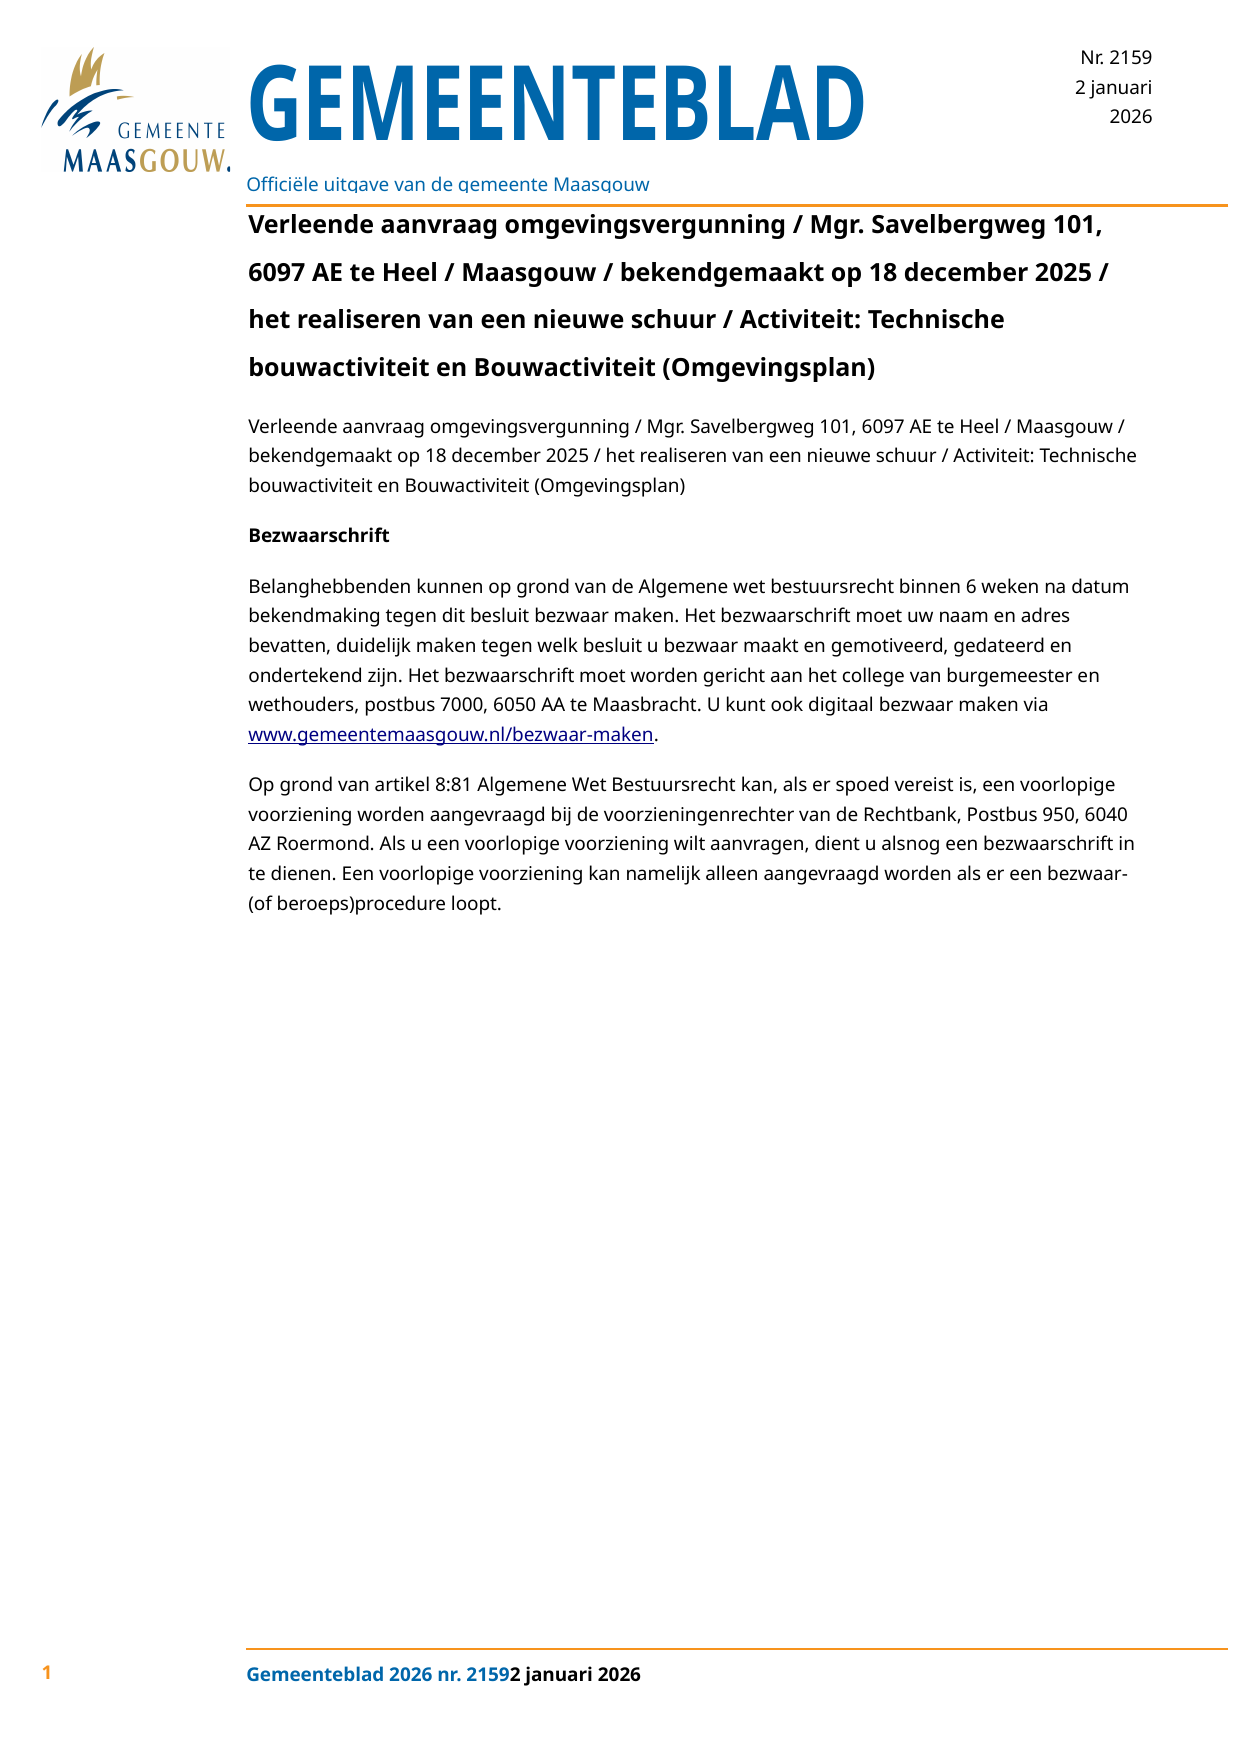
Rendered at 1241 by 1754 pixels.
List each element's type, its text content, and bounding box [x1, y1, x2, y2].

text Verleende aanvraag omgevingsvergunning / Mgr. Savelbergweg 101, 6097 AE te Heel / Maasgouw / bekendgemaakt op 18 december 2025 / het realiseren van een nieuwe schuur / Activiteit: Technische bouwactiviteit en Bouwactiviteit (Omgevingsplan) [248, 413, 1152, 498]
text Belanghebbenden kunnen op grond van de Algemene wet bestuursrecht binnen 6 weken na datum bekendmaking tegen dit besluit bezwaar maken. Het bezwaarschrift moet uw naam en adres bevatten, duidelijk maken tegen welk besluit u bezwaar maakt en gemotiveerd, gedateerd en ondertekend zijn. Het bezwaarschrift moet worden gericht aan het college van burgemeester en wethouders, postbus 7000, 6050 AA te Maasbracht. U kunt ook digitaal bezwaar maken via www.gemeentemaasgouw.nl/bezwaar-maken. [248, 573, 1152, 747]
text Op grond van artikel 8:81 Algemene Wet Bestuursrecht kan, als er spoed vereist is, een voorlopige voorziening worden aangevraagd bij de voorzieningenrechter van de Rechtbank, Postbus 950, 6040 AZ Roermond. Als u een voorlopige voorziening wilt aanvragen, dient u alsnog een bezwaarschrift in te dienen. Een voorlopige voorziening kan namelijk alleen aangevraagd worden als er een bezwaar- (of beroeps)procedure loopt. [248, 771, 1152, 916]
text Bezwaarschrift [248, 523, 1152, 548]
picture [41, 47, 231, 172]
text Verleende aanvraag omgevingsvergunning / Mgr. Savelbergweg 101, 6097 AE te Heel / Maasgouw / bekendgemaakt op 18 december 2025 / het realiseren van een nieuwe schuur / Activiteit: Technische bouwactiviteit en Bouwactiviteit (Omgevingsplan) [248, 207, 1152, 384]
